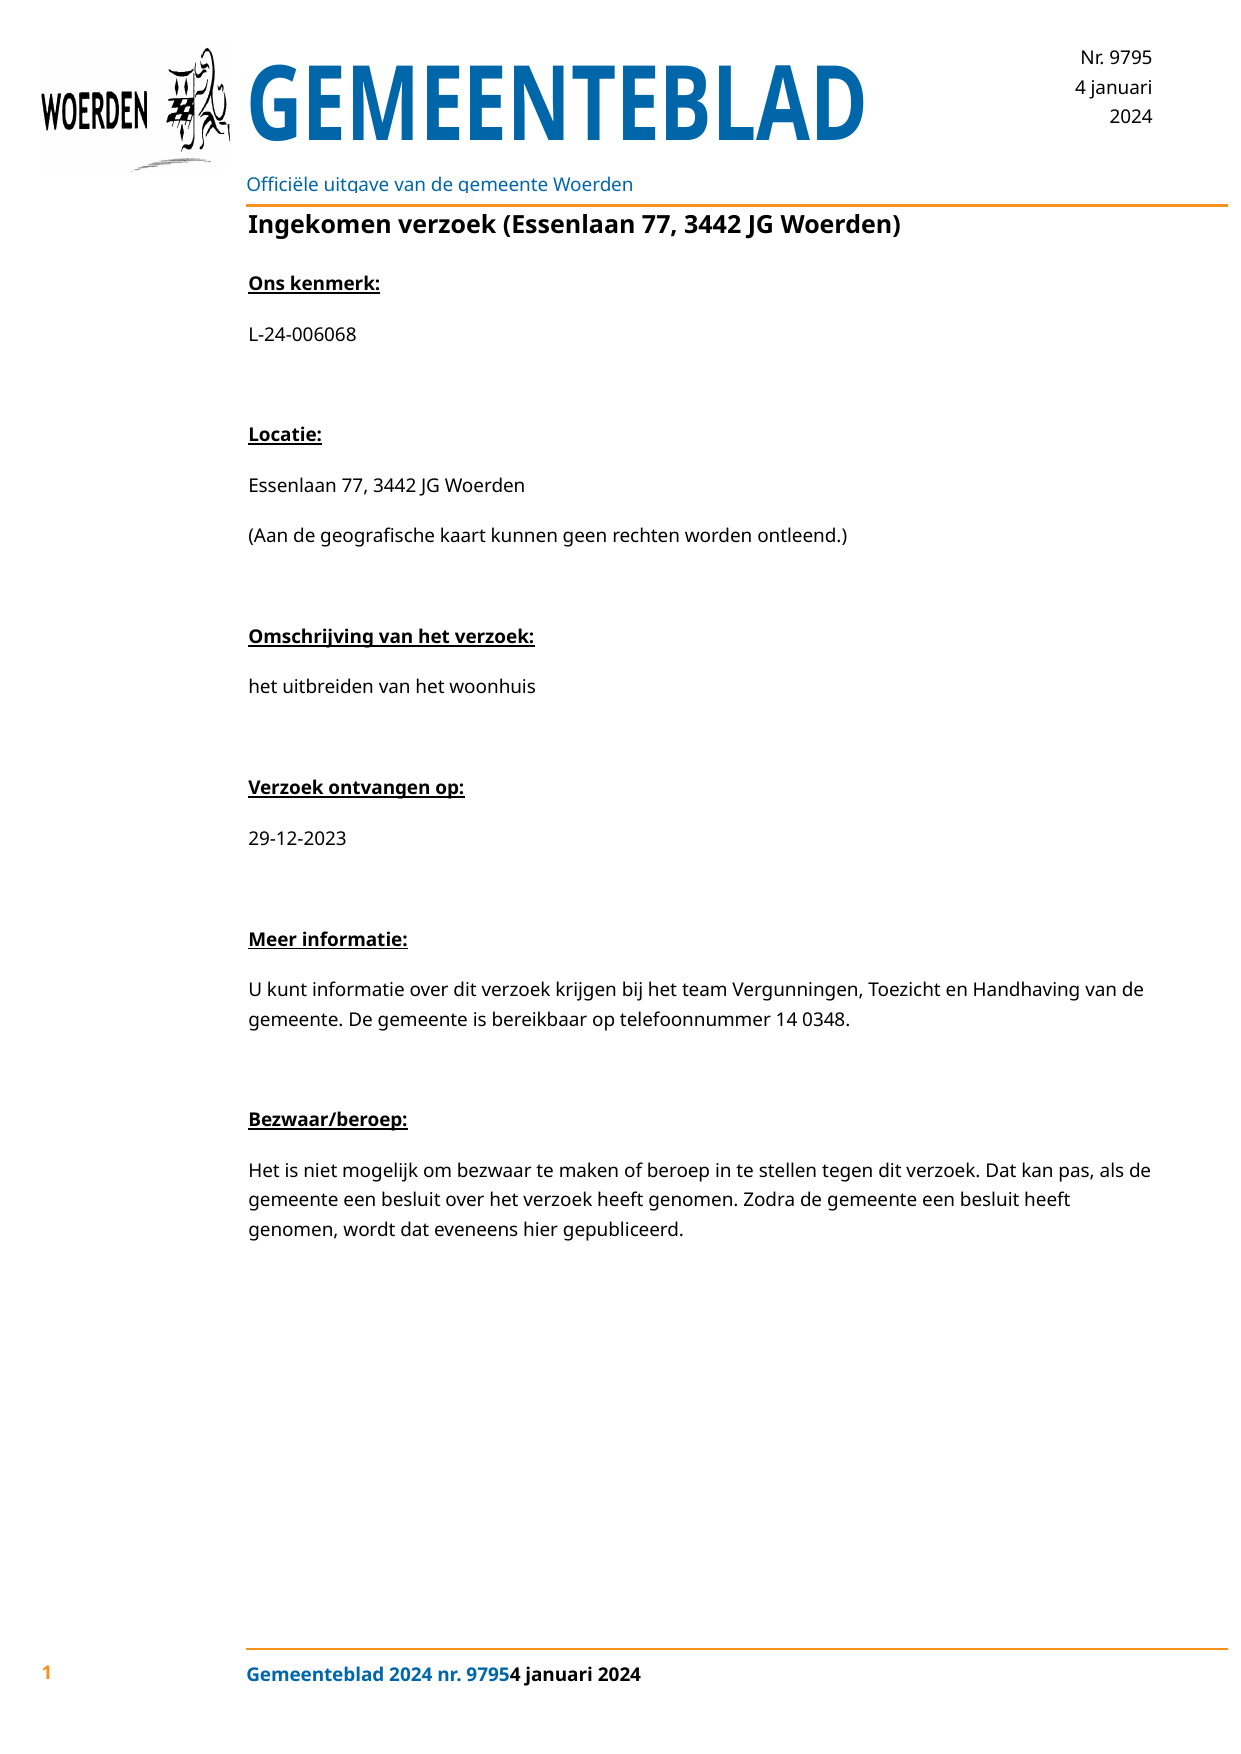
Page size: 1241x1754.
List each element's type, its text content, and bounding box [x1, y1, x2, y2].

text U kunt informatie over dit verzoek krijgen bij het team Vergunningen, Toezicht en Handhaving van de gemeente. De gemeente is bereikbaar op telefoonnummer 14 0348. [248, 976, 1152, 1031]
picture [41, 47, 231, 172]
text 29-12-2023 [248, 825, 1152, 851]
text Meer informatie: [248, 926, 1152, 951]
text Essenlaan 77, 3442 JG Woerden [248, 472, 1152, 498]
text het uitbreiden van het woonhuis [248, 674, 1152, 699]
text Omschrijving van het verzoek: [248, 623, 1152, 649]
text Bezwaar/beroep: [248, 1107, 1152, 1132]
text (Aan de geografische kaart kunnen geen rechten worden ontleend.) [248, 522, 1152, 548]
text Locatie: [248, 422, 1152, 447]
text Ingekomen verzoek (Essenlaan 77, 3442 JG Woerden) [248, 207, 1152, 241]
text Ons kenmerk: [248, 270, 1152, 296]
text Het is niet mogelijk om bezwaar te maken of beroep in te stellen tegen dit verzoek. Dat kan pas, als de gemeente een besluit over het verzoek heeft genomen. Zodra de gemeente een besluit heeft genomen, wordt dat eveneens hier gepubliceerd. [248, 1157, 1152, 1242]
text Verzoek ontvangen op: [248, 774, 1152, 800]
text L-24-006068 [248, 321, 1152, 346]
